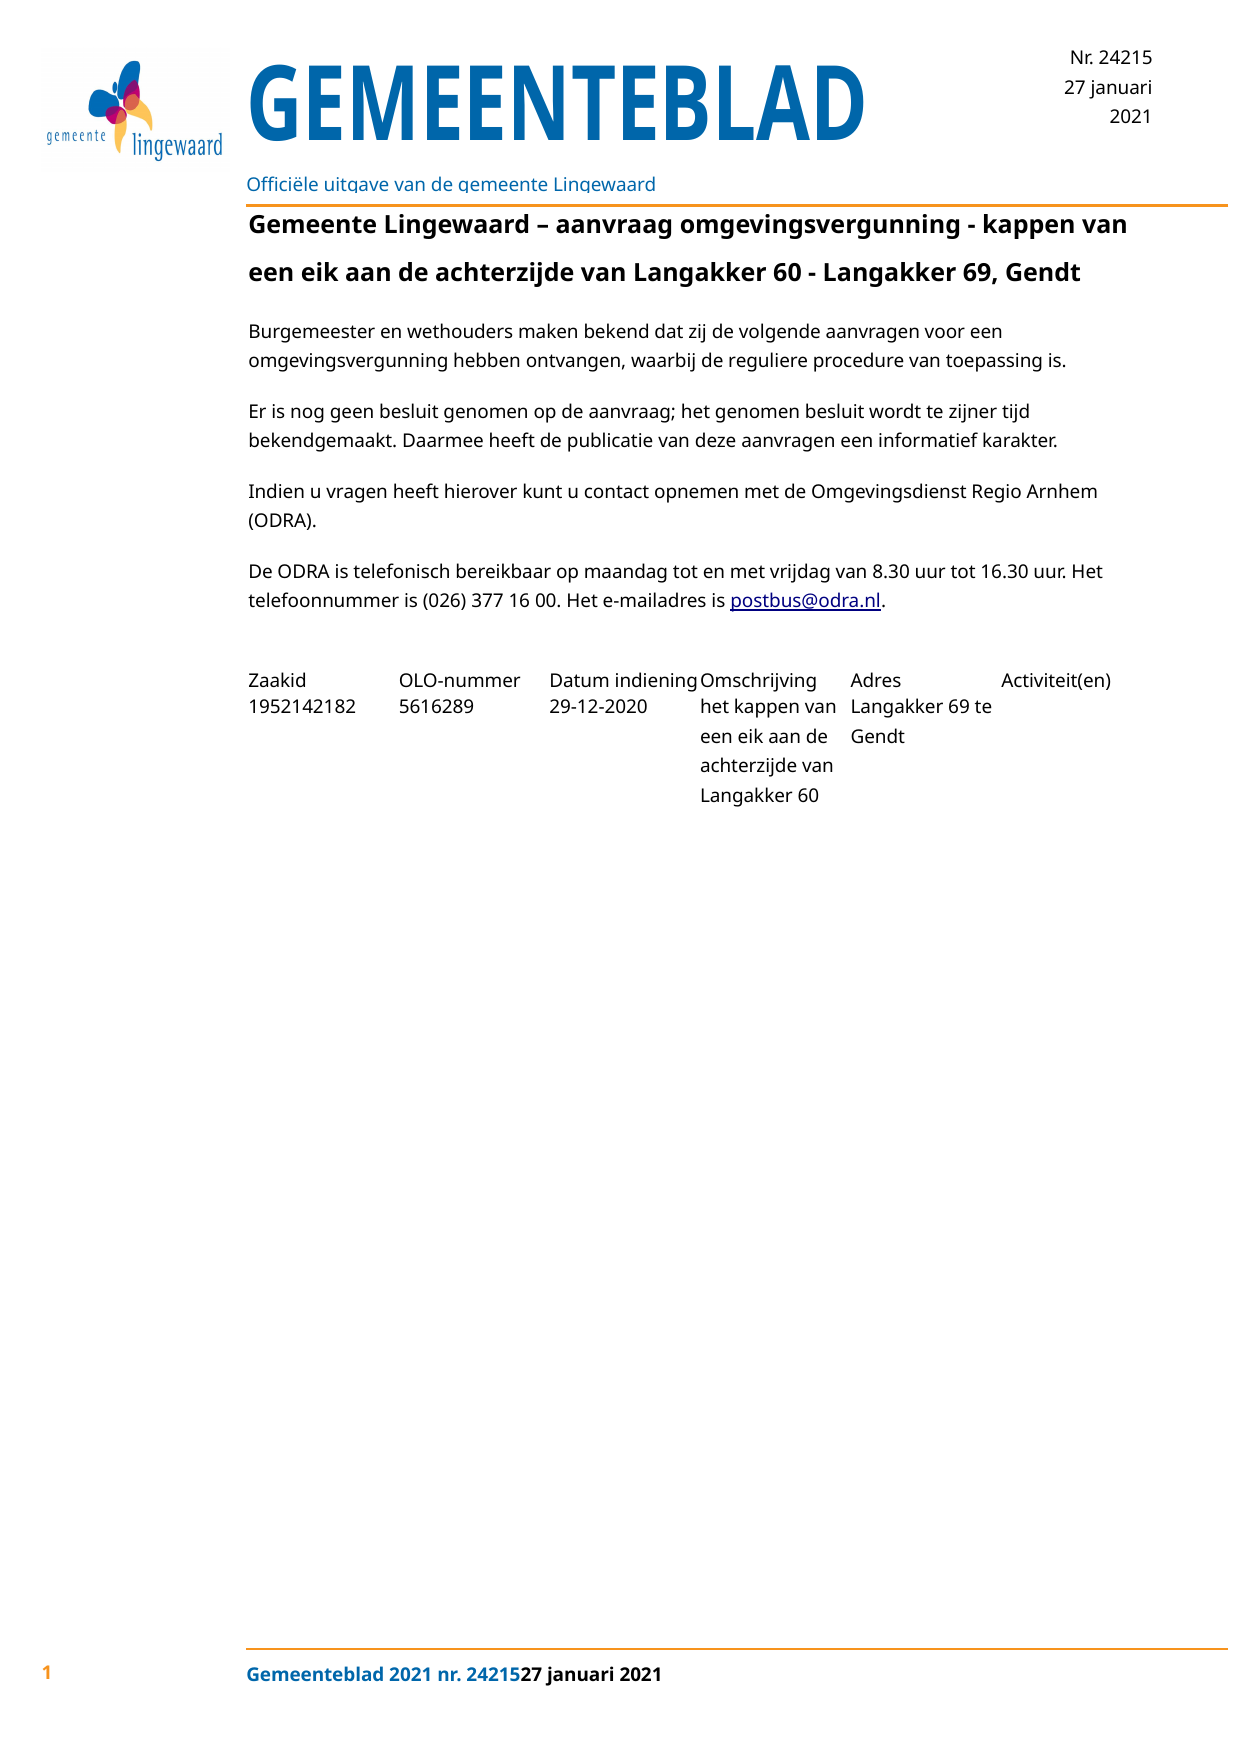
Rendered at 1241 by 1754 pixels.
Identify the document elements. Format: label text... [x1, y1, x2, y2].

table_header Activiteit(en) [1001, 668, 1152, 693]
table_header Adres [850, 668, 1001, 693]
table_cell het kappen van een eik aan de achterzijde van Langakker 60 [700, 693, 850, 808]
text Burgemeester en wethouders maken bekend dat zij de volgende aanvragen voor een omgevingsvergunning hebben ontvangen, waarbij de reguliere procedure van toepassing is. [248, 318, 1152, 373]
picture [41, 47, 231, 172]
table_cell 29-12-2020 [549, 693, 700, 808]
text Gemeente Lingewaard – aanvraag omgevingsvergunning - kappen van een eik aan de achterzijde van Langakker 60 - Langakker 69, Gendt [248, 207, 1152, 288]
table_header Datum indiening [549, 668, 700, 693]
table_header Zaakid [248, 668, 398, 693]
table_header Omschrijving [700, 668, 850, 693]
table_cell Langakker 69 te Gendt [850, 693, 1001, 808]
text Er is nog geen besluit genomen op de aanvraag; het genomen besluit wordt te zijner tijd bekendgemaakt. Daarmee heeft de publicatie van deze aanvragen een informatief karakter. [248, 398, 1152, 453]
table_cell 5616289 [399, 693, 549, 808]
text Indien u vragen heeft hierover kunt u contact opnemen met de Omgevingsdienst Regio Arnhem (ODRA). [248, 478, 1152, 533]
table_cell [1001, 693, 1152, 808]
table_cell 1952142182 [248, 693, 398, 808]
table_header OLO-nummer [399, 668, 549, 693]
text De ODRA is telefonisch bereikbaar op maandag tot en met vrijdag van 8.30 uur tot 16.30 uur. Het telefoonnummer is (026) 377 16 00. Het e-mailadres is postbus@odra.nl. [248, 558, 1152, 613]
